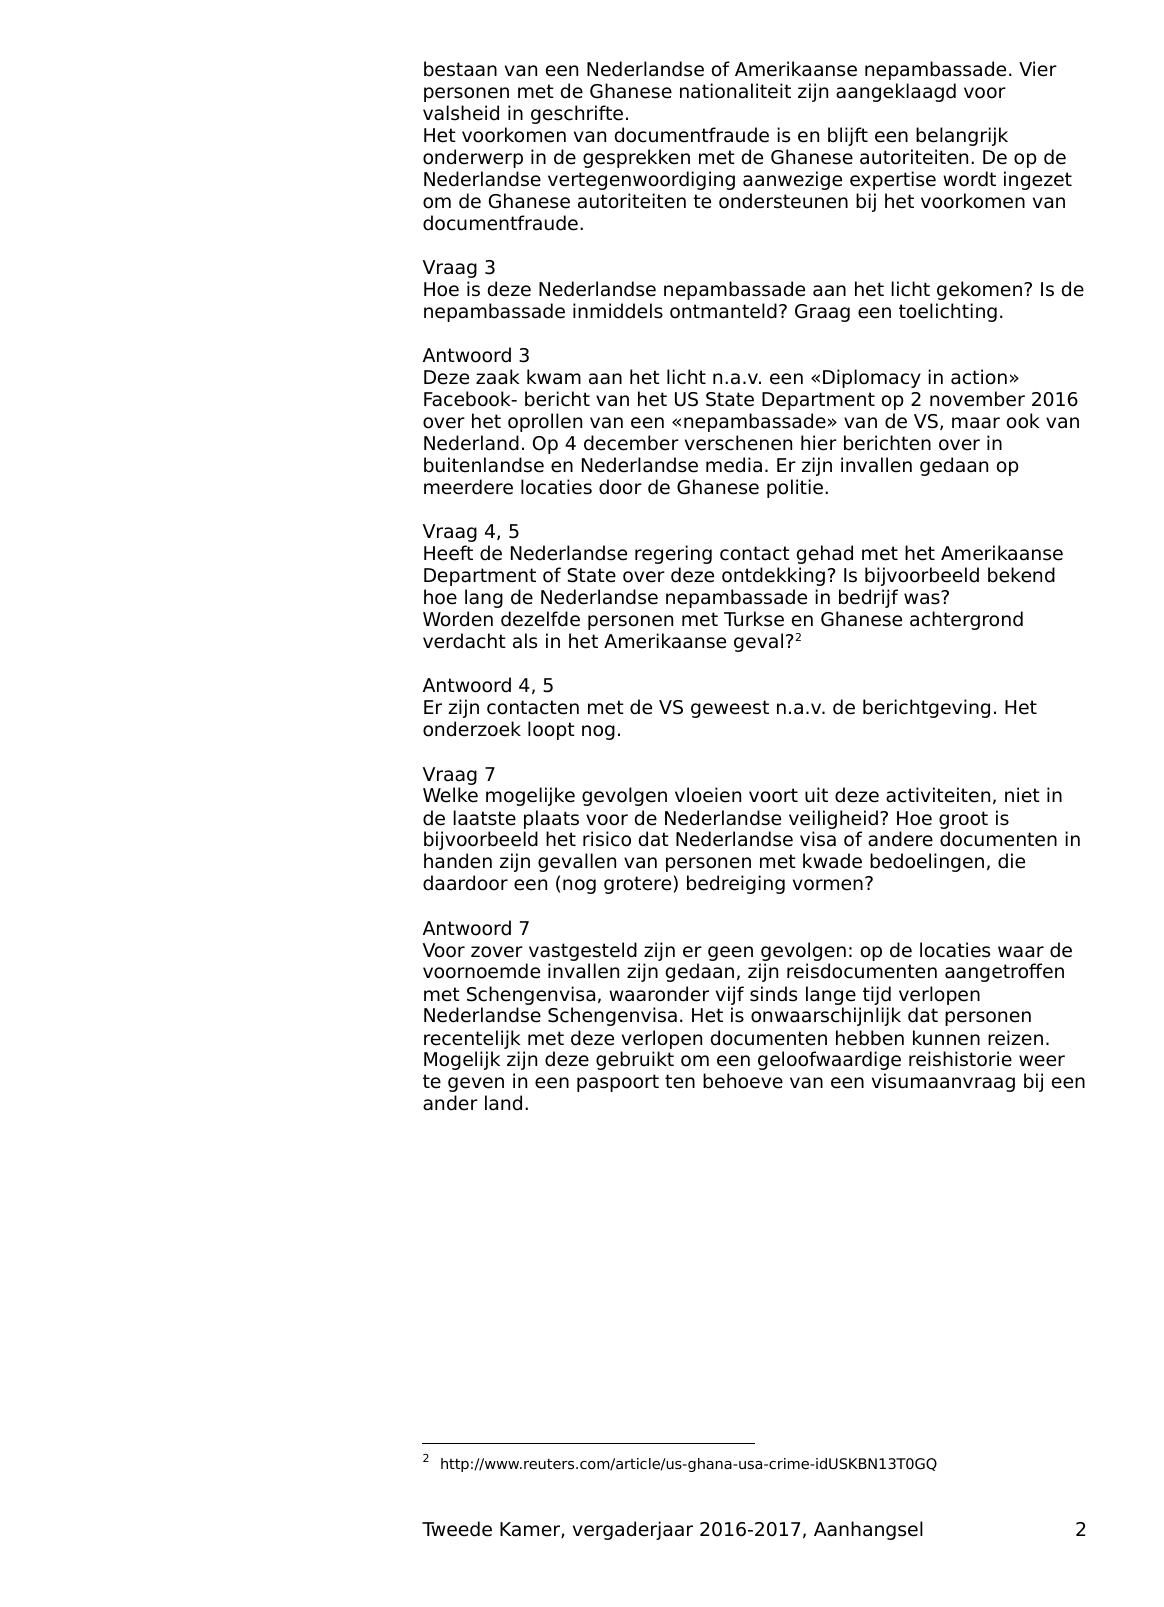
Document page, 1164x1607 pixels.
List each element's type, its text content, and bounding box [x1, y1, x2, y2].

text bestaan van een Nederlandse of Amerikaanse nepambassade. Vier personen met de Ghanese nationaliteit zijn aangeklaagd voor valsheid in geschrifte. [422, 59, 1087, 125]
text Worden dezelfde personen met Turkse en Ghanese achtergrond verdacht als in het Amerikaanse geval? [422, 609, 1087, 653]
text Vraag 4, 5 [422, 521, 1087, 543]
text Voor zover vastgesteld zijn er geen gevolgen: op de locaties waar de voornoemde invallen zijn gedaan, zijn reisdocumenten aangetroffen met Schengenvisa, waaronder vijf sinds lange tijd verlopen Nederlandse Schengenvisa. Het is onwaarschijnlijk dat personen recentelijk met deze verlopen documenten hebben kunnen reizen. Mogelijk zijn deze gebruikt om een geloofwaardige reishistorie weer te geven in een paspoort ten behoeve van een visumaanvraag bij een ander land. [422, 939, 1087, 1115]
text http://www.reuters.com/article/us-ghana-usa-crime-idUSKBN13T0GQ [422, 1452, 1087, 1474]
text Antwoord 7 [422, 917, 1087, 939]
text Vraag 3 [422, 257, 1087, 279]
text Er zijn contacten met de VS geweest n.a.v. de berichtgeving. Het onderzoek loopt nog. [422, 697, 1087, 741]
text Hoe is deze Nederlandse nepambassade aan het licht gekomen? Is de nepambassade inmiddels ontmanteld? Graag een toelichting. [422, 279, 1087, 323]
text Het voorkomen van documentfraude is en blijft een belangrijk onderwerp in de gesprekken met de Ghanese autoriteiten. De op de Nederlandse vertegenwoordiging aanwezige expertise wordt ingezet om de Ghanese autoriteiten te ondersteunen bij het voorkomen van documentfraude. [422, 125, 1087, 235]
text Deze zaak kwam aan het licht n.a.v. een «Diplomacy in action» Facebook- bericht van het US State Department op 2 november 2016 over het oprollen van een «nepambassade» van de VS, maar ook van Nederland. Op 4 december verschenen hier berichten over in buitenlandse en Nederlandse media. Er zijn invallen gedaan op meerdere locaties door de Ghanese politie. [422, 367, 1087, 499]
text Heeft de Nederlandse regering contact gehad met het Amerikaanse Department of State over deze ontdekking? Is bijvoorbeeld bekend hoe lang de Nederlandse nepambassade in bedrijf was? [422, 543, 1087, 609]
text Welke mogelijke gevolgen vloeien voort uit deze activiteiten, niet in de laatste plaats voor de Nederlandse veiligheid? Hoe groot is bijvoorbeeld het risico dat Nederlandse visa of andere documenten in handen zijn gevallen van personen met kwade bedoelingen, die daardoor een (nog grotere) bedreiging vormen? [422, 785, 1087, 895]
text Antwoord 3 [422, 345, 1087, 367]
text Vraag 7 [422, 763, 1087, 785]
text Antwoord 4, 5 [422, 675, 1087, 697]
